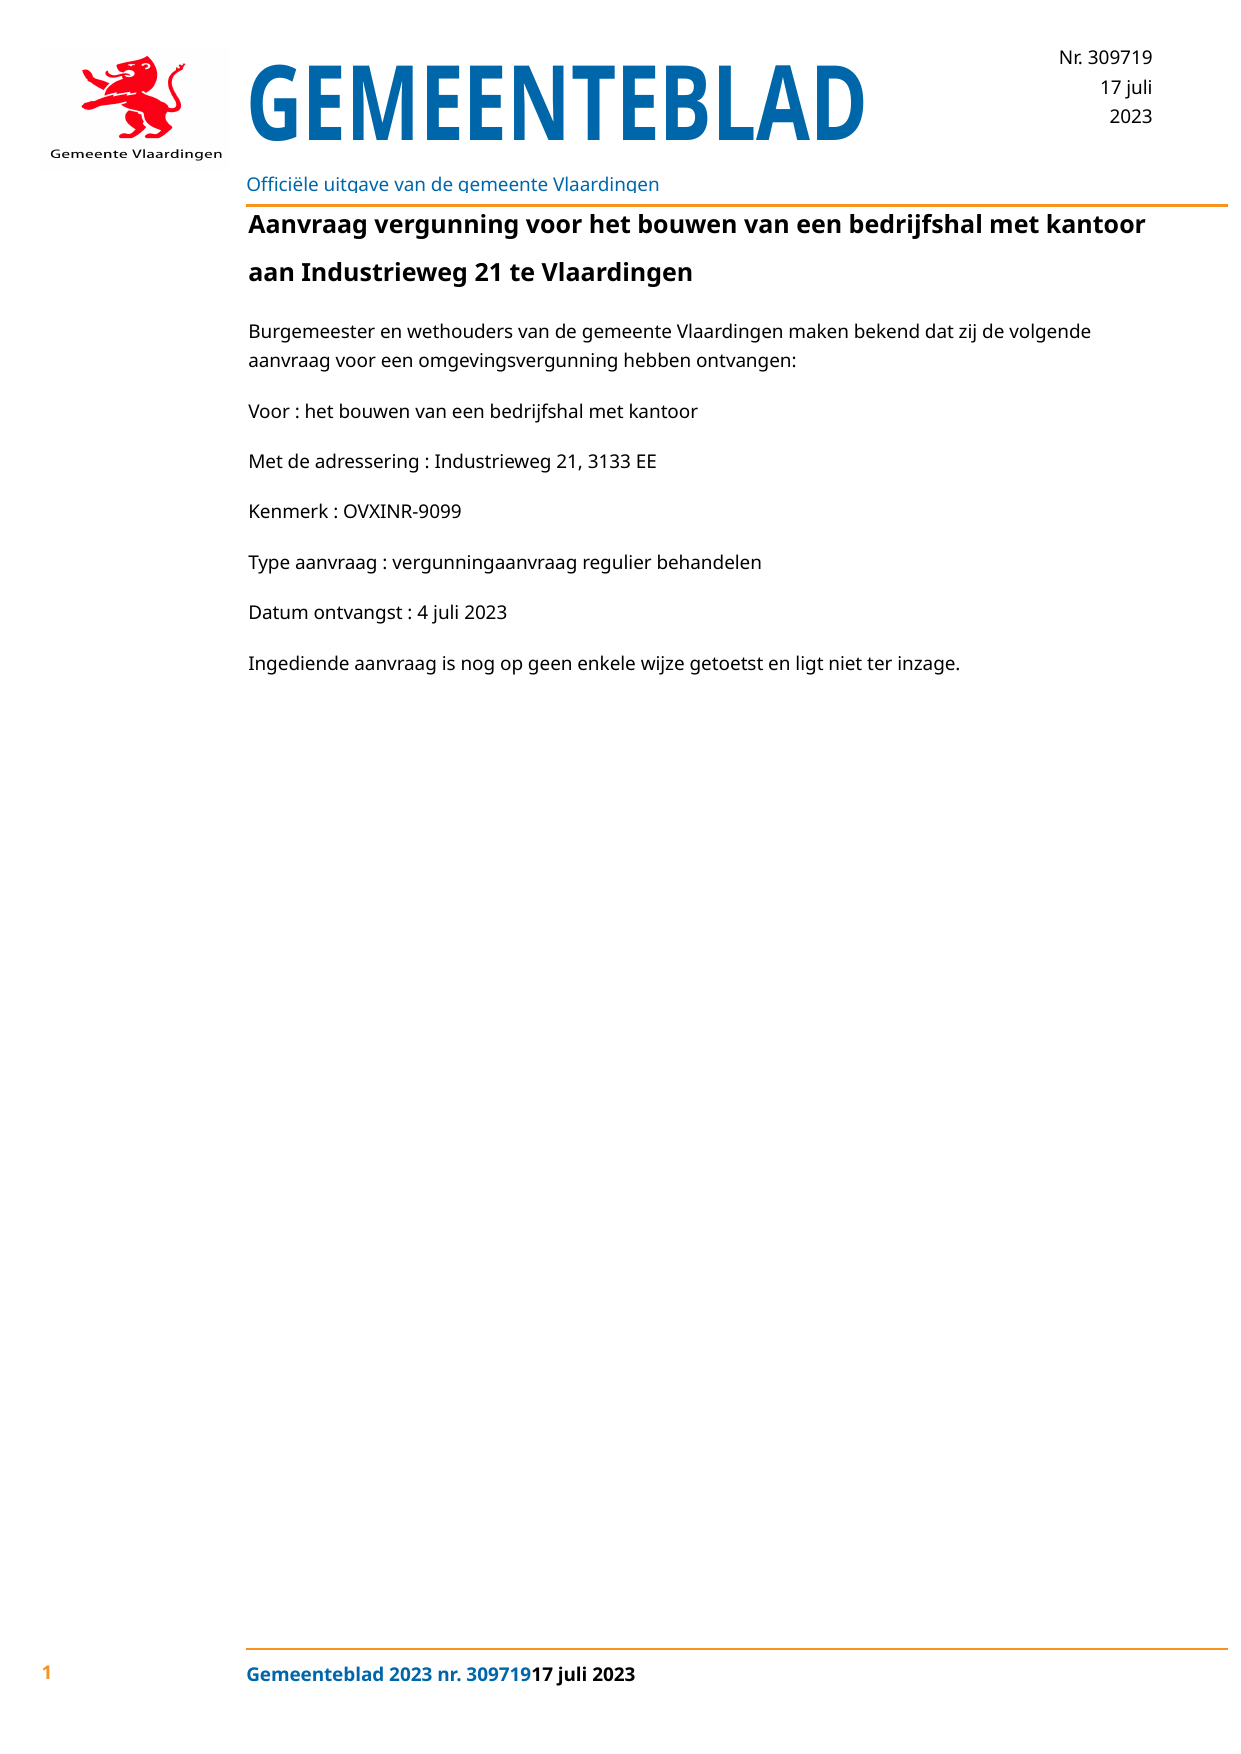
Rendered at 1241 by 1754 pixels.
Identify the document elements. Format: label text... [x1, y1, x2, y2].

text Datum ontvangst : 4 juli 2023 [248, 599, 1152, 625]
text Met de adressering : Industrieweg 21, 3133 EE [248, 448, 1152, 474]
text Aanvraag vergunning voor het bouwen van een bedrijfshal met kantoor aan Industrieweg 21 te Vlaardingen [248, 207, 1152, 288]
text Type aanvraag : vergunningaanvraag regulier behandelen [248, 549, 1152, 575]
picture [41, 47, 231, 172]
text Voor : het bouwen van een bedrijfshal met kantoor [248, 398, 1152, 424]
text Kenmerk : OVXINR-9099 [248, 499, 1152, 524]
text Ingediende aanvraag is nog op geen enkele wijze getoetst en ligt niet ter inzage. [248, 650, 1152, 676]
text Burgemeester en wethouders van de gemeente Vlaardingen maken bekend dat zij de volgende aanvraag voor een omgevingsvergunning hebben ontvangen: [248, 318, 1152, 373]
